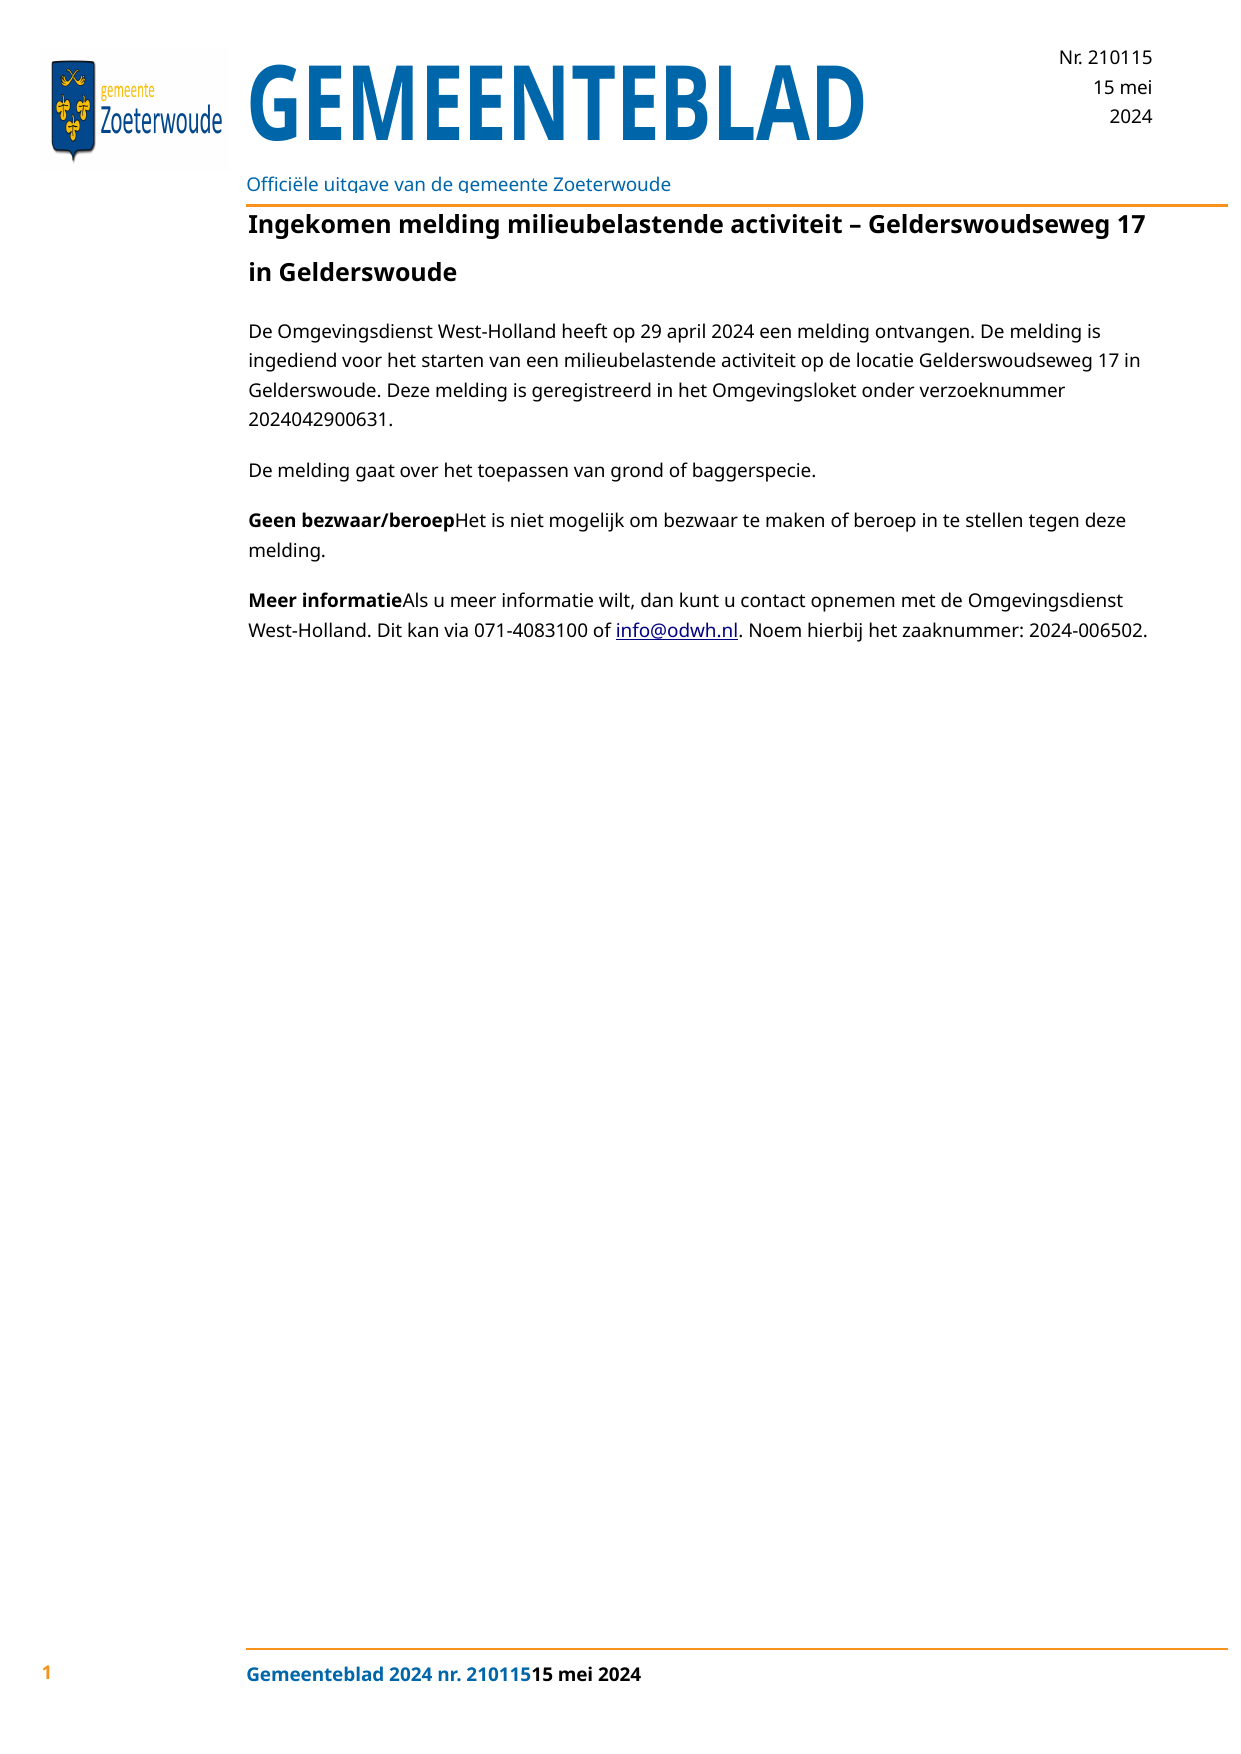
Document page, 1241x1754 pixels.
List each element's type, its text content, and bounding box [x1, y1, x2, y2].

text Ingekomen melding milieubelastende activiteit – Gelderswoudseweg 17 in Gelderswoude [248, 207, 1152, 288]
text Meer informatieAls u meer informatie wilt, dan kunt u contact opnemen met de Omgevingsdienst West-Holland. Dit kan via 071-4083100 of info@odwh.nl. Noem hierbij het zaaknummer: 2024-006502. [248, 587, 1152, 643]
text Geen bezwaar/beroepHet is niet mogelijk om bezwaar te maken of beroep in te stellen tegen deze melding. [248, 507, 1152, 563]
text De Omgevingsdienst West-Holland heeft op 29 april 2024 een melding ontvangen. De melding is ingediend voor het starten van een milieubelastende activiteit op de locatie Gelderswoudseweg 17 in Gelderswoude. Deze melding is geregistreerd in het Omgevingsloket onder verzoeknummer 2024042900631. [248, 318, 1152, 432]
text De melding gaat over het toepassen van grond of baggerspecie. [248, 457, 1152, 483]
picture [41, 47, 231, 172]
